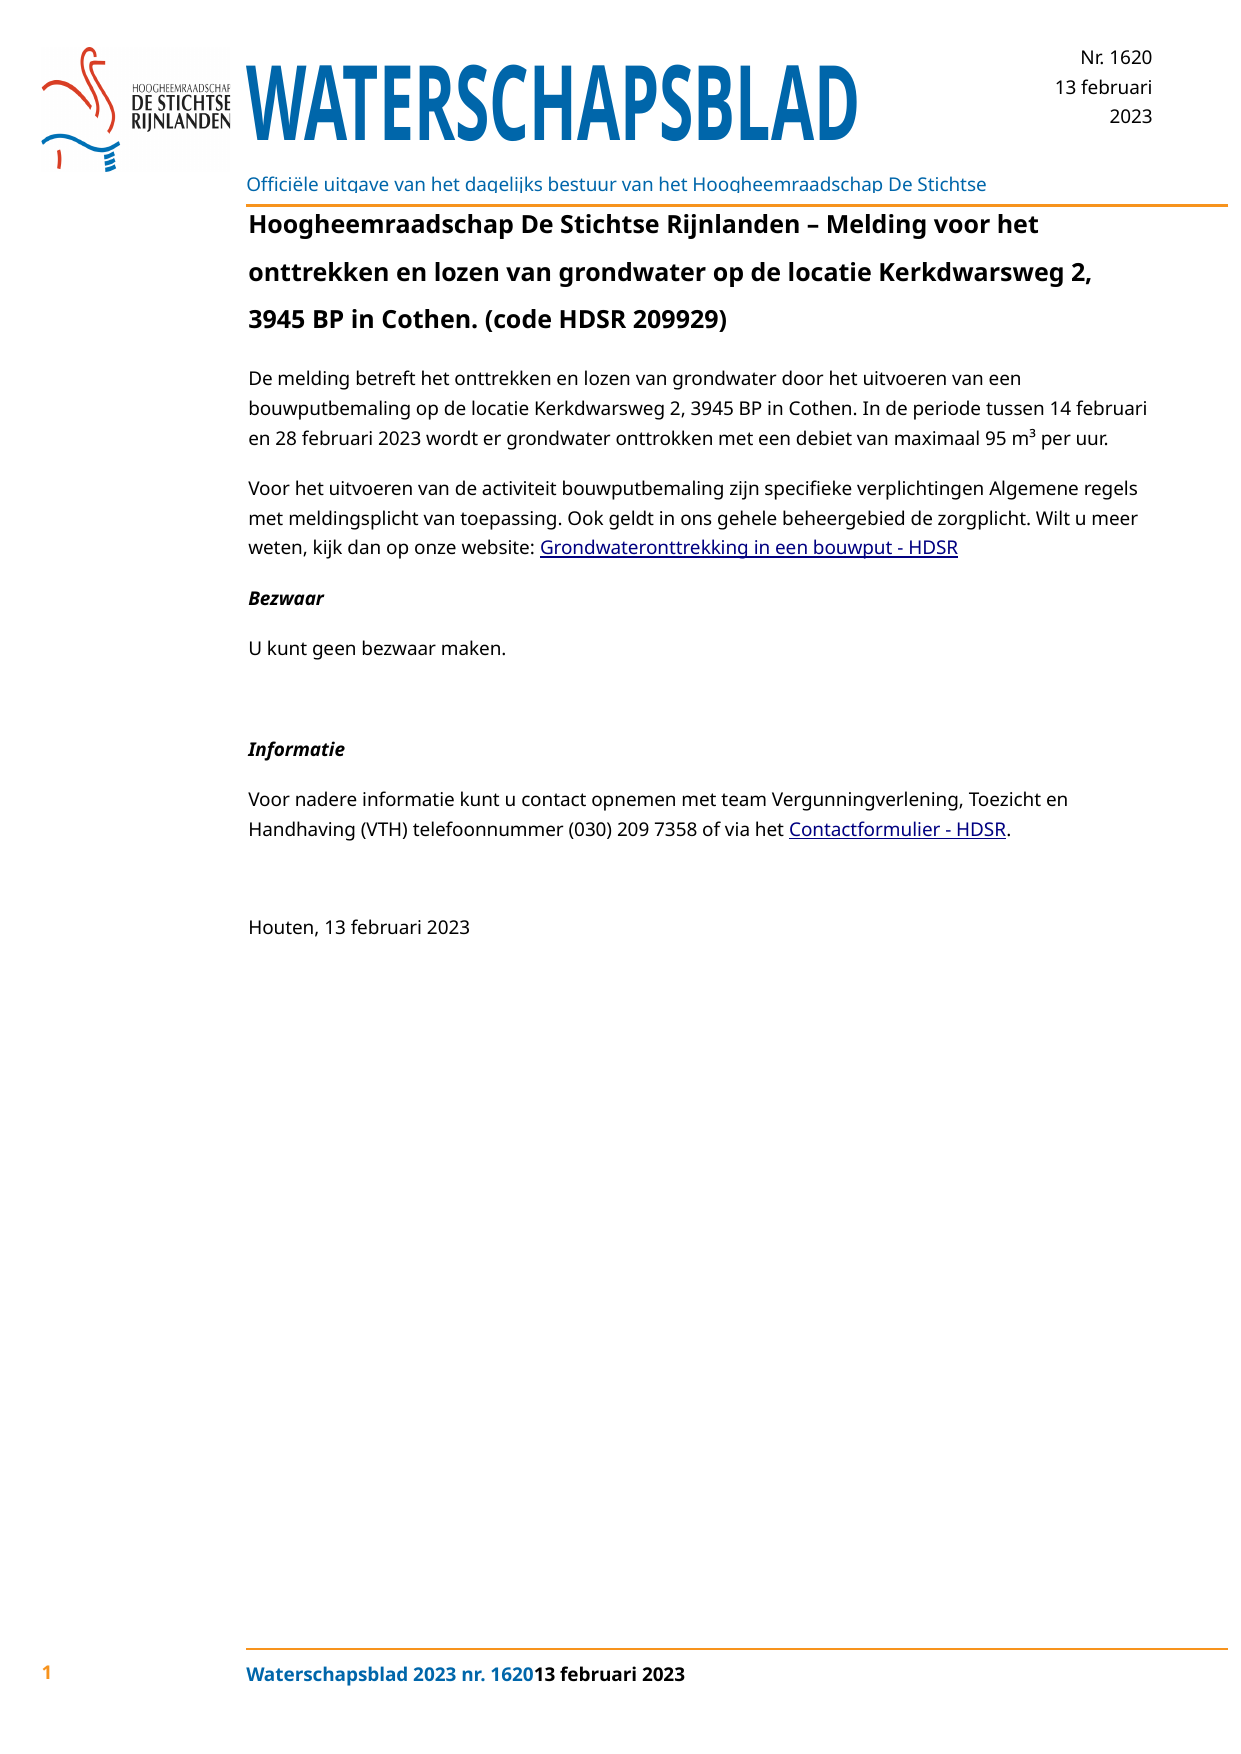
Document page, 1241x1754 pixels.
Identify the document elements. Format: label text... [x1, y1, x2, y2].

text Houten, 13 februari 2023 [248, 914, 1152, 940]
text Voor het uitvoeren van de activiteit bouwputbemaling zijn specifieke verplichtingen Algemene regels met meldingsplicht van toepassing. Ook geldt in ons gehele beheergebied de zorgplicht. Wilt u meer weten, kijk dan op onze website: Grondwateronttrekking in een bouwput - HDSR [248, 475, 1152, 560]
text U kunt geen bezwaar maken. [248, 635, 1152, 661]
text Informatie [248, 736, 1152, 762]
text De melding betreft het onttrekken en lozen van grondwater door het uitvoeren van een bouwputbemaling op de locatie Kerkdwarsweg 2, 3945 BP in Cothen. In de periode tussen 14 februari en 28 februari 2023 wordt er grondwater onttrokken met een debiet van maximaal 95 m³ per uur. [248, 366, 1152, 450]
text Hoogheemraadschap De Stichtse Rijnlanden – Melding voor het onttrekken en lozen van grondwater op de locatie Kerkdwarsweg 2, 3945 BP in Cothen. (code HDSR 209929) [248, 207, 1152, 336]
text Bezwaar [248, 585, 1152, 610]
text Voor nadere informatie kunt u contact opnemen met team Vergunningverlening, Toezicht en Handhaving (VTH) telefoonnummer (030) 209 7358 of via het Contactformulier - HDSR. [248, 786, 1152, 842]
picture [41, 47, 231, 172]
